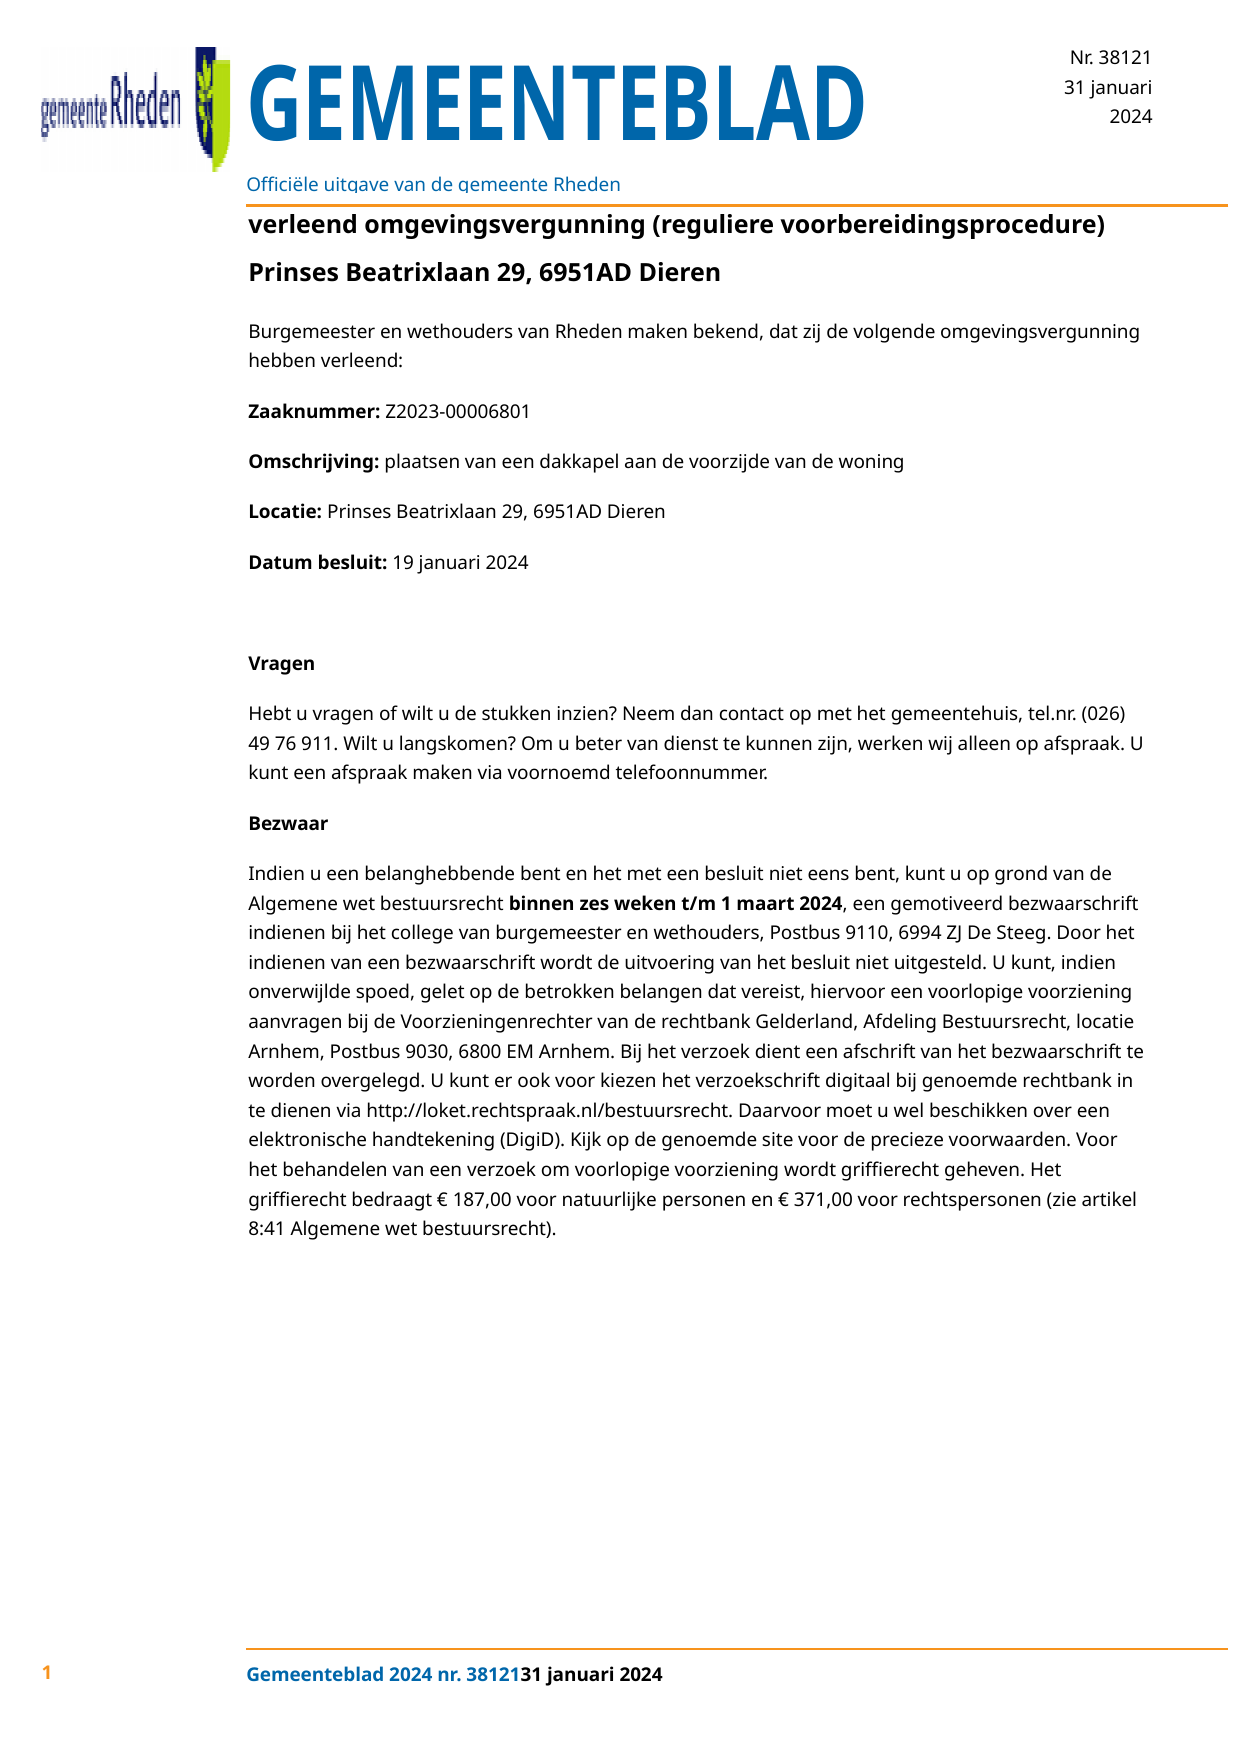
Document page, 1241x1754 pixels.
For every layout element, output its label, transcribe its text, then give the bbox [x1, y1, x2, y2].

text Burgemeester en wethouders van Rheden maken bekend, dat zij de volgende omgevingsvergunning hebben verleend: [248, 318, 1152, 373]
text Bezwaar [248, 810, 1152, 836]
text verleend omgevingsvergunning (reguliere voorbereidingsprocedure) Prinses Beatrixlaan 29, 6951AD Dieren [248, 207, 1152, 288]
text Locatie: Prinses Beatrixlaan 29, 6951AD Dieren [248, 499, 1152, 524]
text Zaaknummer: Z2023-00006801 [248, 398, 1152, 424]
text Indien u een belanghebbende bent en het met een besluit niet eens bent, kunt u op grond van de Algemene wet bestuursrecht binnen zes weken t/m 1 maart 2024, een gemotiveerd bezwaarschrift indienen bij het college van burgemeester en wethouders, Postbus 9110, 6994 ZJ De Steeg. Door het indienen van een bezwaarschrift wordt de uitvoering van het besluit niet uitgesteld. U kunt, indien onverwijlde spoed, gelet op de betrokken belangen dat vereist, hiervoor een voorlopige voorziening aanvragen bij de Voorzieningenrechter van de rechtbank Gelderland, Afdeling Bestuursrecht, locatie Arnhem, Postbus 9030, 6800 EM Arnhem. Bij het verzoek dient een afschrift van het bezwaarschrift te worden overgelegd. U kunt er ook voor kiezen het verzoekschrift digitaal bij genoemde rechtbank in te dienen via http://loket.rechtspraak.nl/bestuursrecht. Daarvoor moet u wel beschikken over een elektronische handtekening (DigiD). Kijk op de genoemde site voor de precieze voorwaarden. Voor het behandelen van een verzoek om voorlopige voorziening wordt griffierecht geheven. Het griffierecht bedraagt € 187,00 voor natuurlijke personen en € 371,00 voor rechtspersonen (zie artikel 8:41 Algemene wet bestuursrecht). [248, 860, 1152, 1241]
text Omschrijving: plaatsen van een dakkapel aan de voorzijde van de woning [248, 448, 1152, 474]
picture [41, 47, 231, 172]
text Vragen [248, 650, 1152, 676]
text Datum besluit: 19 januari 2024 [248, 549, 1152, 575]
text Hebt u vragen of wilt u de stukken inzien? Neem dan contact op met het gemeentehuis, tel.nr. (026) 49 76 911. Wilt u langskomen? Om u beter van dienst te kunnen zijn, werken wij alleen op afspraak. U kunt een afspraak maken via voornoemd telefoonnummer. [248, 700, 1152, 785]
